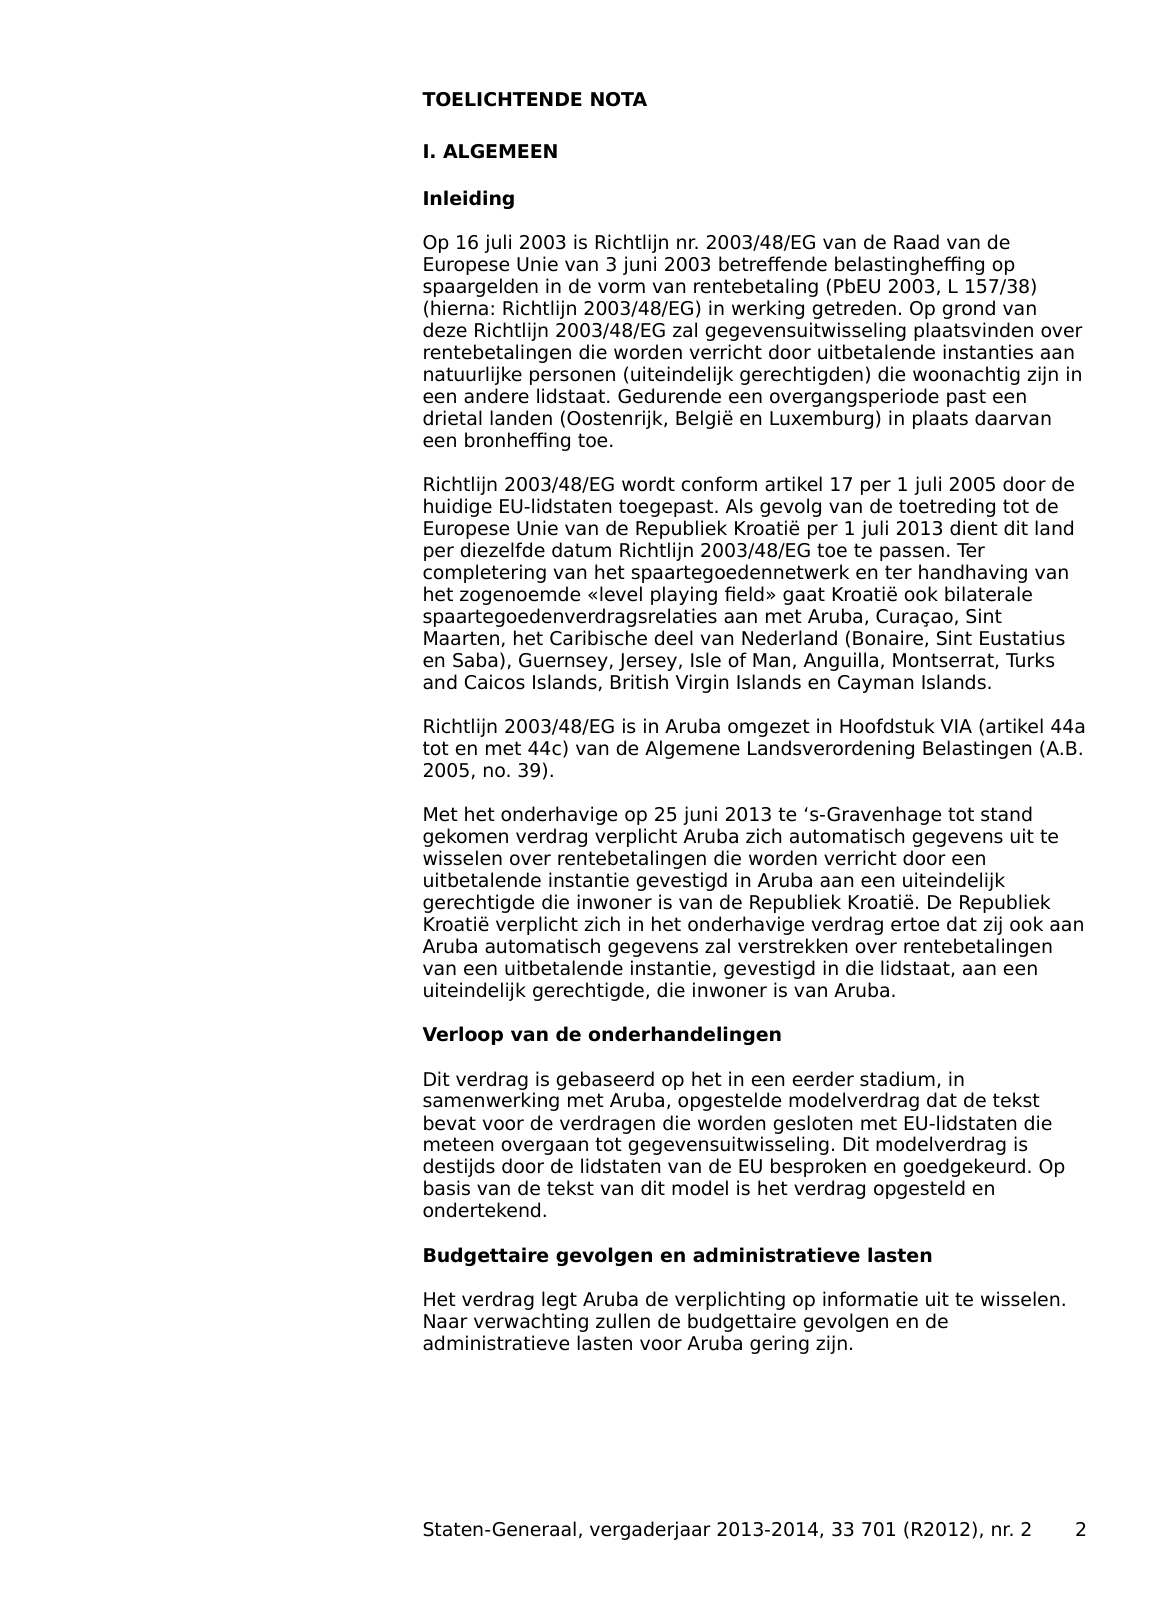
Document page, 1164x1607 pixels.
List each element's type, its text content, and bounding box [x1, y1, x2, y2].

text Op 16 juli 2003 is Richtlijn nr. 2003/48/EG van de Raad van de Europese Unie van 3 juni 2003 betreffende belastingheffing op spaargelden in de vorm van rentebetaling (PbEU 2003, L 157/38) (hierna: Richtlijn 2003/48/EG) in werking getreden. Op grond van deze Richtlijn 2003/48/EG zal gegevensuitwisseling plaatsvinden over rentebetalingen die worden verricht door uitbetalende instanties aan natuurlijke personen (uiteindelijk gerechtigden) die woonachtig zijn in een andere lidstaat. Gedurende een overgangsperiode past een drietal landen (Oostenrijk, België en Luxemburg) in plaats daarvan een bronheffing toe. [422, 232, 1087, 452]
text Met het onderhavige op 25 juni 2013 te ‘s-Gravenhage tot stand gekomen verdrag verplicht Aruba zich automatisch gegevens uit te wisselen over rentebetalingen die worden verricht door een uitbetalende instantie gevestigd in Aruba aan een uiteindelijk gerechtigde die inwoner is van de Republiek Kroatië. De Republiek Kroatië verplicht zich in het onderhavige verdrag ertoe dat zij ook aan Aruba automatisch gegevens zal verstrekken over rentebetalingen van een uitbetalende instantie, gevestigd in die lidstaat, aan een uiteindelijk gerechtigde, die inwoner is van Aruba. [422, 804, 1087, 1002]
subtitle Verloop van de onderhandelingen [422, 1024, 1087, 1046]
subtitle Inleiding [422, 188, 1087, 210]
text Richtlijn 2003/48/EG is in Aruba omgezet in Hoofdstuk VIA (artikel 44a tot en met 44c) van de Algemene Landsverordening Belastingen (A.B. 2005, no. 39). [422, 716, 1087, 782]
text Dit verdrag is gebaseerd op het in een eerder stadium, in samenwerking met Aruba, opgestelde modelverdrag dat de tekst bevat voor de verdragen die worden gesloten met EU-lidstaten die meteen overgaan tot gegevensuitwisseling. Dit modelverdrag is destijds door de lidstaten van de EU besproken en goedgekeurd. Op basis van de tekst van dit model is het verdrag opgesteld en ondertekend. [422, 1068, 1087, 1222]
subtitle TOELICHTENDE NOTA [422, 89, 1087, 111]
text Het verdrag legt Aruba de verplichting op informatie uit te wisselen. Naar verwachting zullen de budgettaire gevolgen en de administratieve lasten voor Aruba gering zijn. [422, 1289, 1087, 1354]
text Richtlijn 2003/48/EG wordt conform artikel 17 per 1 juli 2005 door de huidige EU-lidstaten toegepast. Als gevolg van de toetreding tot de Europese Unie van de Republiek Kroatië per 1 juli 2013 dient dit land per diezelfde datum Richtlijn 2003/48/EG toe te passen. Ter completering van het spaartegoedennetwerk en ter handhaving van het zogenoemde «level playing field» gaat Kroatië ook bilaterale spaartegoedenverdragsrelaties aan met Aruba, Curaçao, Sint Maarten, het Caribische deel van Nederland (Bonaire, Sint Eustatius en Saba), Guernsey, Jersey, Isle of Man, Anguilla, Montserrat, Turks and Caicos Islands, British Virgin Islands en Cayman Islands. [422, 474, 1087, 694]
subtitle I. ALGEMEEN [422, 141, 1087, 163]
subtitle Budgettaire gevolgen en administratieve lasten [422, 1244, 1087, 1266]
